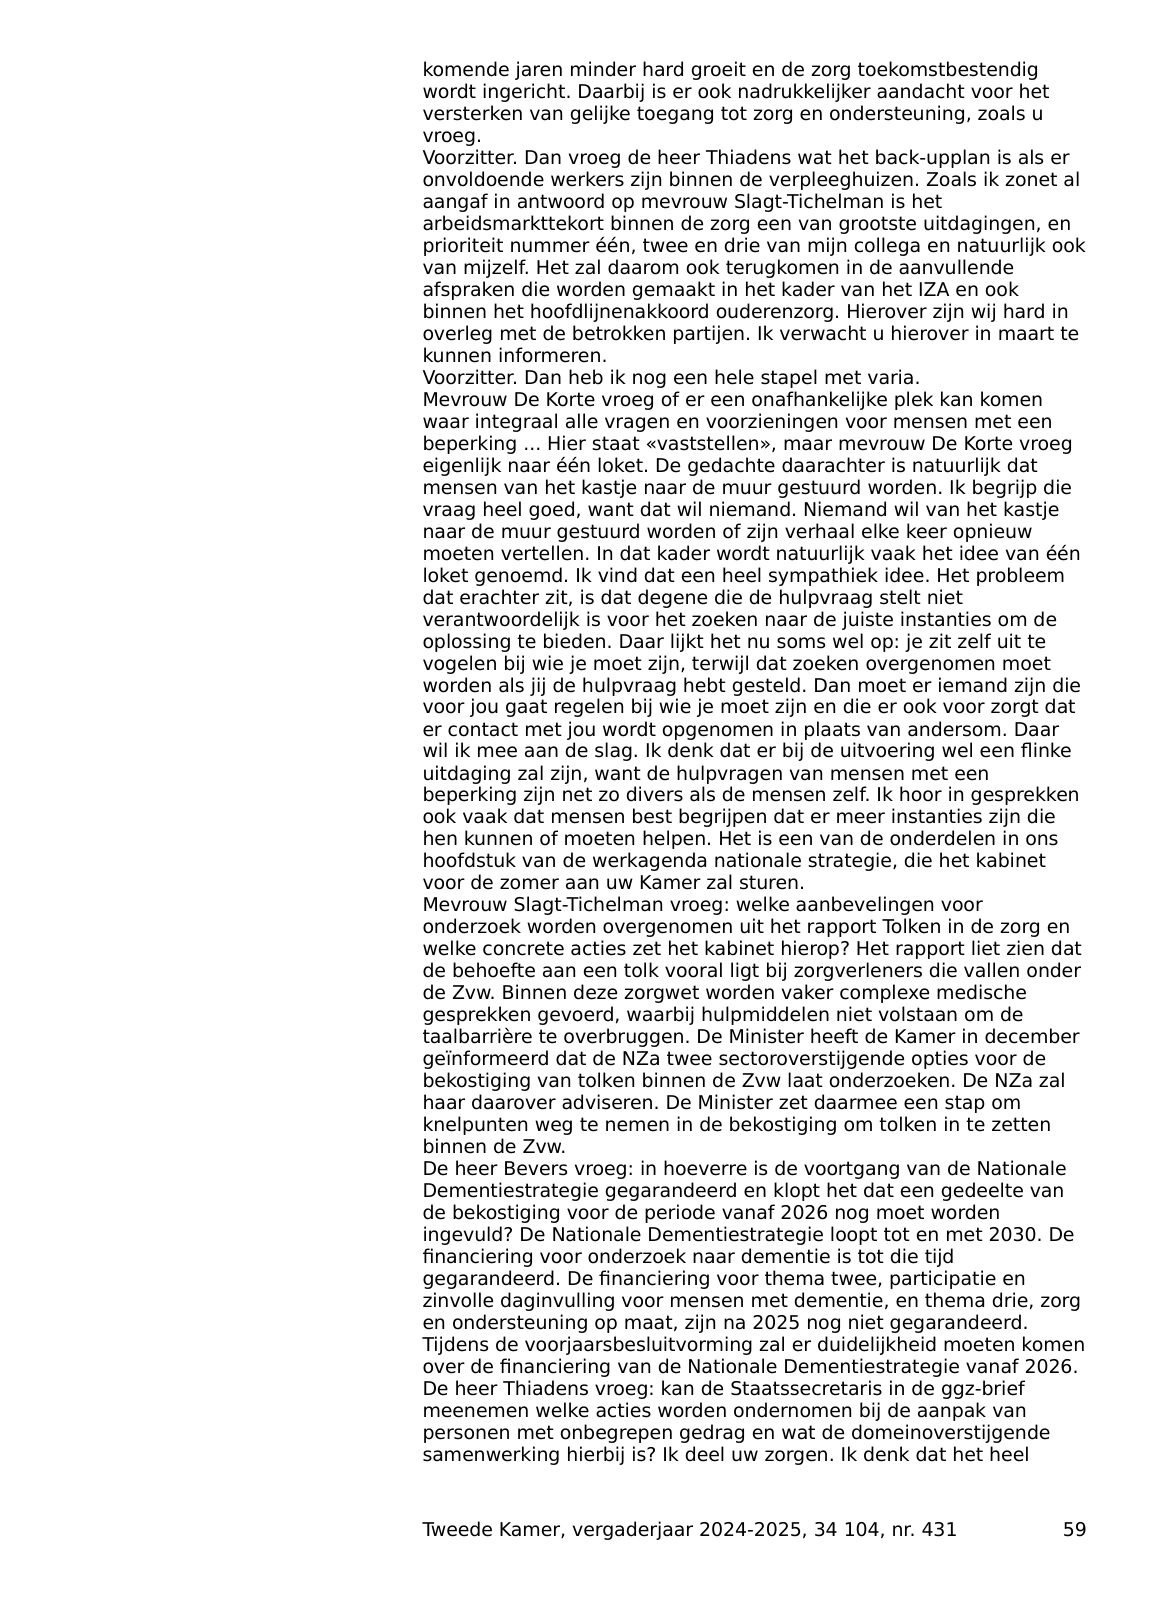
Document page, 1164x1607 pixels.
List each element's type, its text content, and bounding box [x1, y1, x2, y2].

text komende jaren minder hard groeit en de zorg toekomstbestendig wordt ingericht. Daarbij is er ook nadrukkelijker aandacht voor het versterken van gelijke toegang tot zorg en ondersteuning, zoals u vroeg. [422, 59, 1087, 147]
text Voorzitter. Dan heb ik nog een hele stapel met varia. [422, 367, 1087, 389]
text Voorzitter. Dan vroeg de heer Thiadens wat het back-upplan is als er onvoldoende werkers zijn binnen de verpleeghuizen. Zoals ik zonet al aangaf in antwoord op mevrouw Slagt-Tichelman is het arbeidsmarkttekort binnen de zorg een van grootste uitdagingen, en prioriteit nummer één, twee en drie van mijn collega en natuurlijk ook van mijzelf. Het zal daarom ook terugkomen in de aanvullende afspraken die worden gemaakt in het kader van het IZA en ook binnen het hoofdlijnenakkoord ouderenzorg. Hierover zijn wij hard in overleg met de betrokken partijen. Ik verwacht u hierover in maart te kunnen informeren. [422, 147, 1087, 367]
text De heer Thiadens vroeg: kan de Staatssecretaris in de ggz-brief meenemen welke acties worden ondernomen bij de aanpak van personen met onbegrepen gedrag en wat de domeinoverstijgende samenwerking hierbij is? Ik deel uw zorgen. Ik denk dat het heel [422, 1378, 1087, 1466]
text Mevrouw Slagt-Tichelman vroeg: welke aanbevelingen voor onderzoek worden overgenomen uit het rapport Tolken in de zorg en welke concrete acties zet het kabinet hierop? Het rapport liet zien dat de behoefte aan een tolk vooral ligt bij zorgverleners die vallen onder de Zvw. Binnen deze zorgwet worden vaker complexe medische gesprekken gevoerd, waarbij hulpmiddelen niet volstaan om de taalbarrière te overbruggen. De Minister heeft de Kamer in december geïnformeerd dat de NZa twee sectoroverstijgende opties voor de bekostiging van tolken binnen de Zvw laat onderzoeken. De NZa zal haar daarover adviseren. De Minister zet daarmee een stap om knelpunten weg te nemen in de bekostiging om tolken in te zetten binnen de Zvw. [422, 894, 1087, 1158]
text Mevrouw De Korte vroeg of er een onafhankelijke plek kan komen waar integraal alle vragen en voorzieningen voor mensen met een beperking ... Hier staat «vaststellen», maar mevrouw De Korte vroeg eigenlijk naar één loket. De gedachte daarachter is natuurlijk dat mensen van het kastje naar de muur gestuurd worden. Ik begrijp die vraag heel goed, want dat wil niemand. Niemand wil van het kastje naar de muur gestuurd worden of zijn verhaal elke keer opnieuw moeten vertellen. In dat kader wordt natuurlijk vaak het idee van één loket genoemd. Ik vind dat een heel sympathiek idee. Het probleem dat erachter zit, is dat degene die de hulpvraag stelt niet verantwoordelijk is voor het zoeken naar de juiste instanties om de oplossing te bieden. Daar lijkt het nu soms wel op: je zit zelf uit te vogelen bij wie je moet zijn, terwijl dat zoeken overgenomen moet worden als jij de hulpvraag hebt gesteld. Dan moet er iemand zijn die voor jou gaat regelen bij wie je moet zijn en die er ook voor zorgt dat er contact met jou wordt opgenomen in plaats van andersom. Daar wil ik mee aan de slag. Ik denk dat er bij de uitvoering wel een flinke uitdaging zal zijn, want de hulpvragen van mensen met een beperking zijn net zo divers als de mensen zelf. Ik hoor in gesprekken ook vaak dat mensen best begrijpen dat er meer instanties zijn die hen kunnen of moeten helpen. Het is een van de onderdelen in ons hoofdstuk van de werkagenda nationale strategie, die het kabinet voor de zomer aan uw Kamer zal sturen. [422, 389, 1087, 894]
text De heer Bevers vroeg: in hoeverre is de voortgang van de Nationale Dementiestrategie gegarandeerd en klopt het dat een gedeelte van de bekostiging voor de periode vanaf 2026 nog moet worden ingevuld? De Nationale Dementiestrategie loopt tot en met 2030. De financiering voor onderzoek naar dementie is tot die tijd gegarandeerd. De financiering voor thema twee, participatie en zinvolle daginvulling voor mensen met dementie, en thema drie, zorg en ondersteuning op maat, zijn na 2025 nog niet gegarandeerd. Tijdens de voorjaarsbesluitvorming zal er duidelijkheid moeten komen over de financiering van de Nationale Dementiestrategie vanaf 2026. [422, 1158, 1087, 1378]
